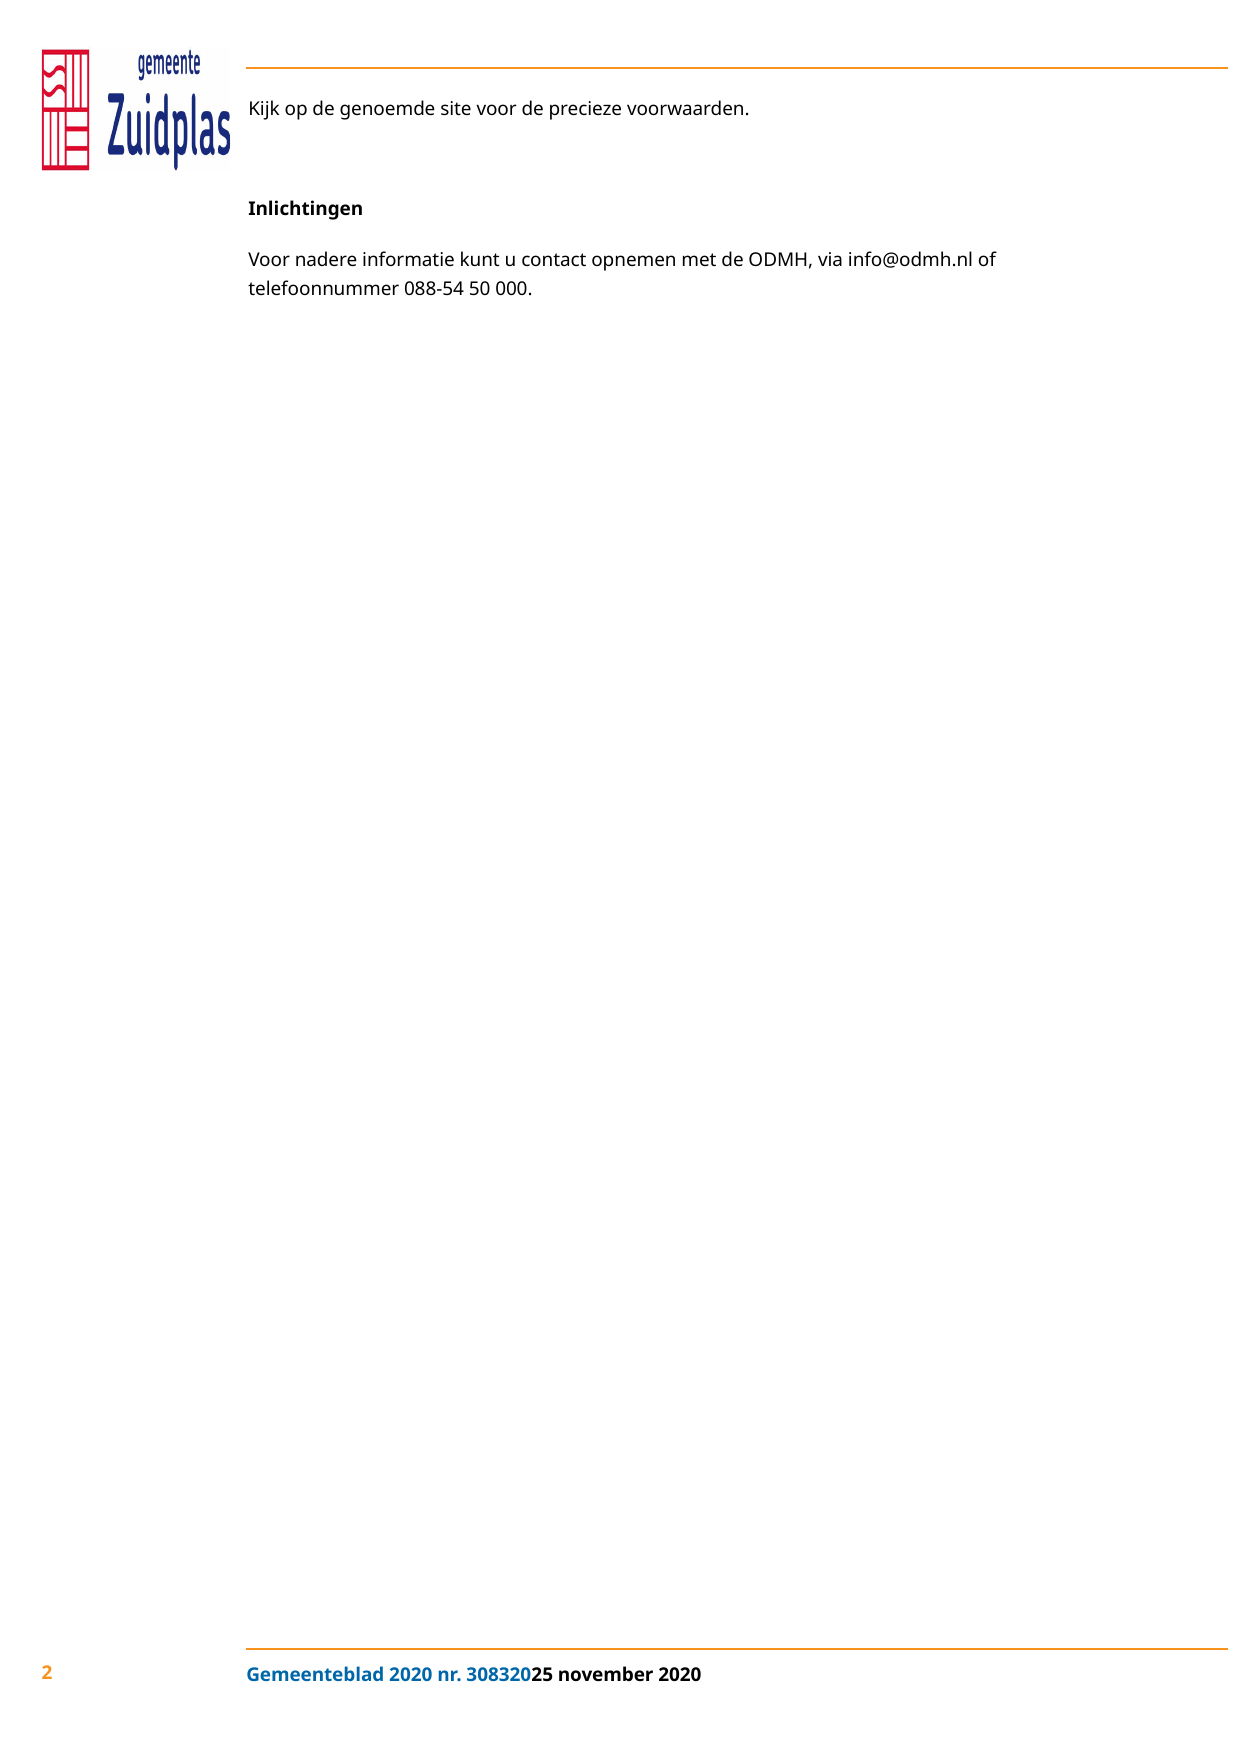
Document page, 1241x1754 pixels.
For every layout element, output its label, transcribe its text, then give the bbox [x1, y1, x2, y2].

picture [41, 47, 231, 172]
text Voor nadere informatie kunt u contact opnemen met de ODMH, via info@odmh.nl of telefoonnummer 088-54 50 000. [248, 246, 1152, 301]
text Inlichtingen [248, 196, 1152, 221]
text Kijk op de genoemde site voor de precieze voorwaarden. [248, 95, 1152, 121]
